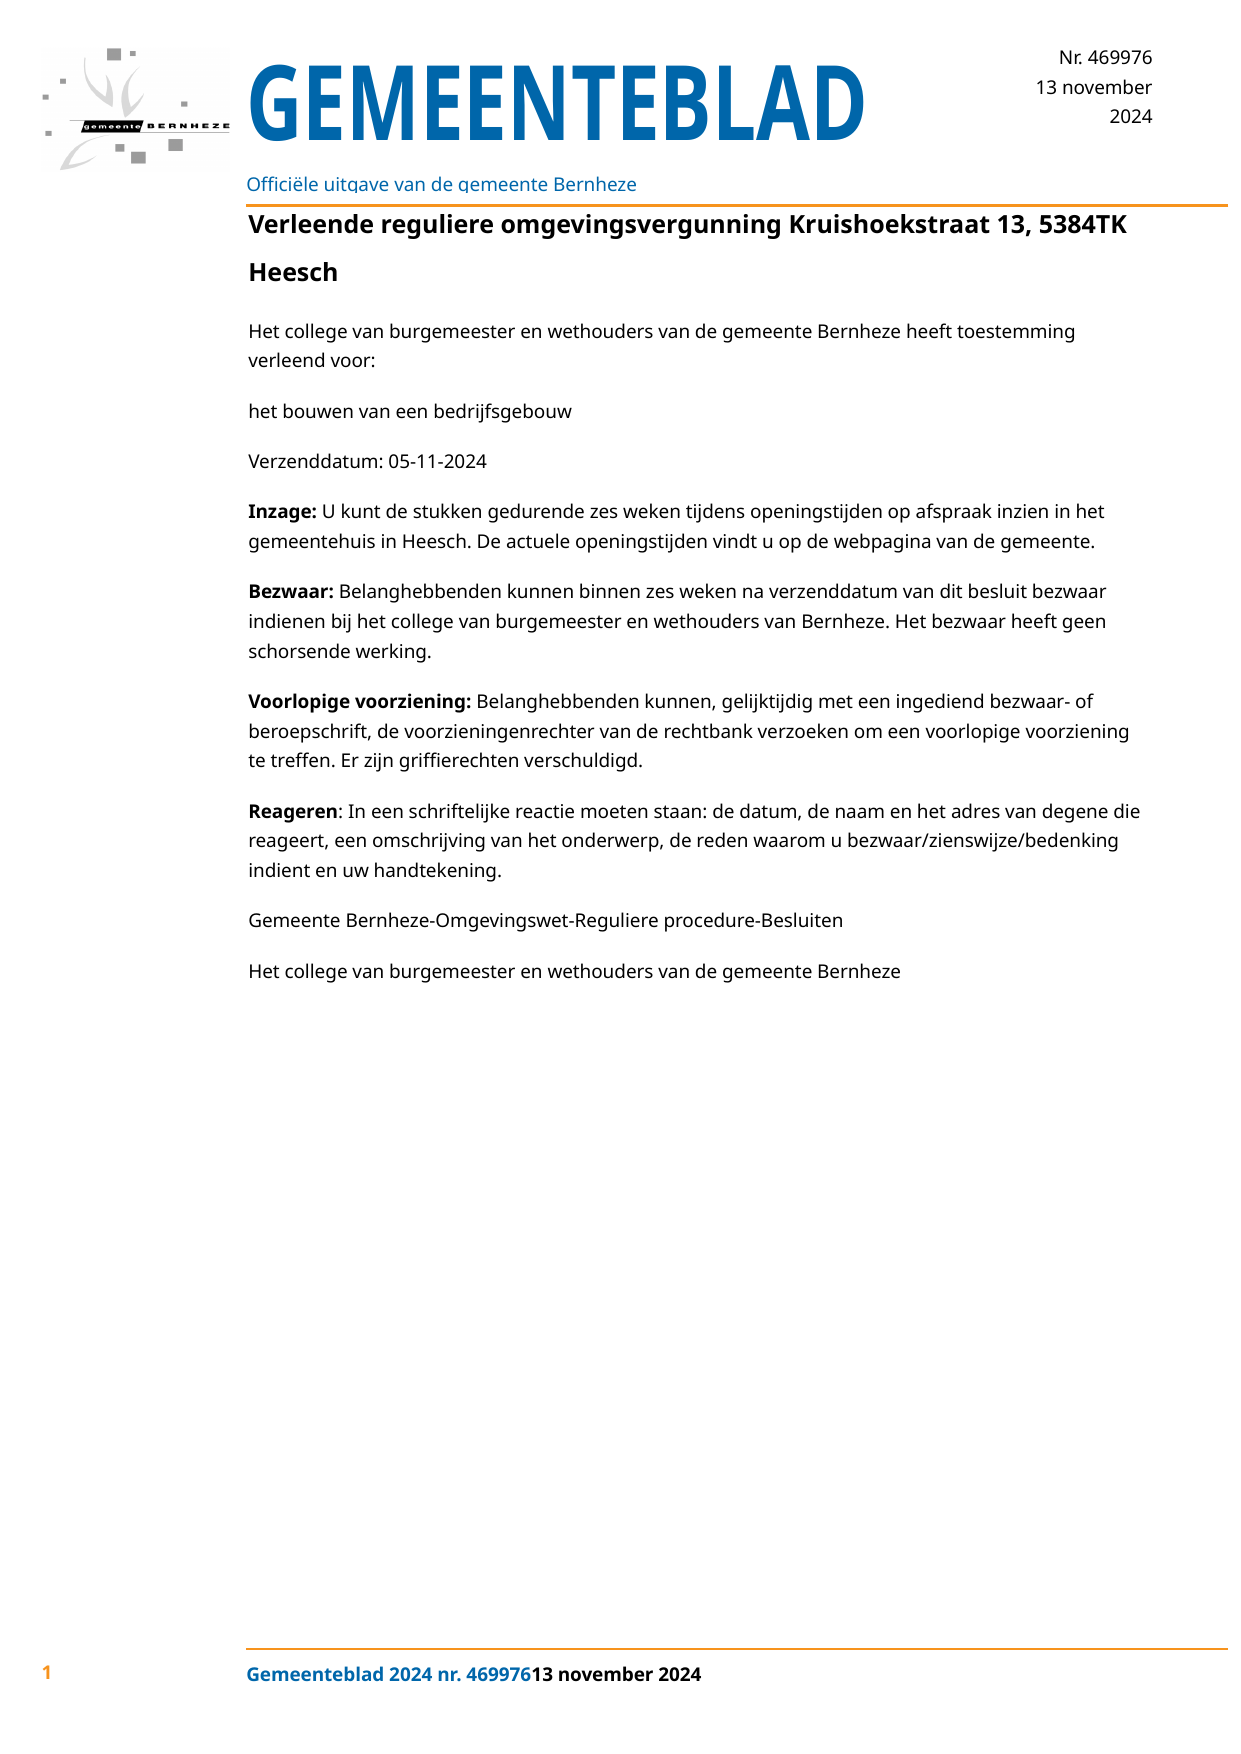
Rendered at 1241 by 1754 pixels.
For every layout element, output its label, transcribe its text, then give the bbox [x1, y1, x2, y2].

text Voorlopige voorziening: Belanghebbenden kunnen, gelijktijdig met een ingediend bezwaar- of beroepschrift, de voorzieningenrechter van de rechtbank verzoeken om een voorlopige voorziening te treffen. Er zijn griffierechten verschuldigd. [248, 688, 1152, 773]
picture [41, 47, 231, 172]
text Verleende reguliere omgevingsvergunning Kruishoekstraat 13, 5384TK Heesch [248, 207, 1152, 288]
text het bouwen van een bedrijfsgebouw [248, 398, 1152, 424]
text Inzage: U kunt de stukken gedurende zes weken tijdens openingstijden op afspraak inzien in het gemeentehuis in Heesch. De actuele openingstijden vindt u op de webpagina van de gemeente. [248, 499, 1152, 554]
text Gemeente Bernheze-Omgevingswet-Reguliere procedure-Besluiten [248, 907, 1152, 933]
text Het college van burgemeester en wethouders van de gemeente Bernheze heeft toestemming verleend voor: [248, 318, 1152, 373]
text Bezwaar: Belanghebbenden kunnen binnen zes weken na verzenddatum van dit besluit bezwaar indienen bij het college van burgemeester en wethouders van Bernheze. Het bezwaar heeft geen schorsende werking. [248, 579, 1152, 664]
text Het college van burgemeester en wethouders van de gemeente Bernheze [248, 958, 1152, 984]
text Verzenddatum: 05-11-2024 [248, 448, 1152, 474]
text Reageren: In een schriftelijke reactie moeten staan: de datum, de naam en het adres van degene die reageert, een omschrijving van het onderwerp, de reden waarom u bezwaar/zienswijze/bedenking indient en uw handtekening. [248, 798, 1152, 883]
